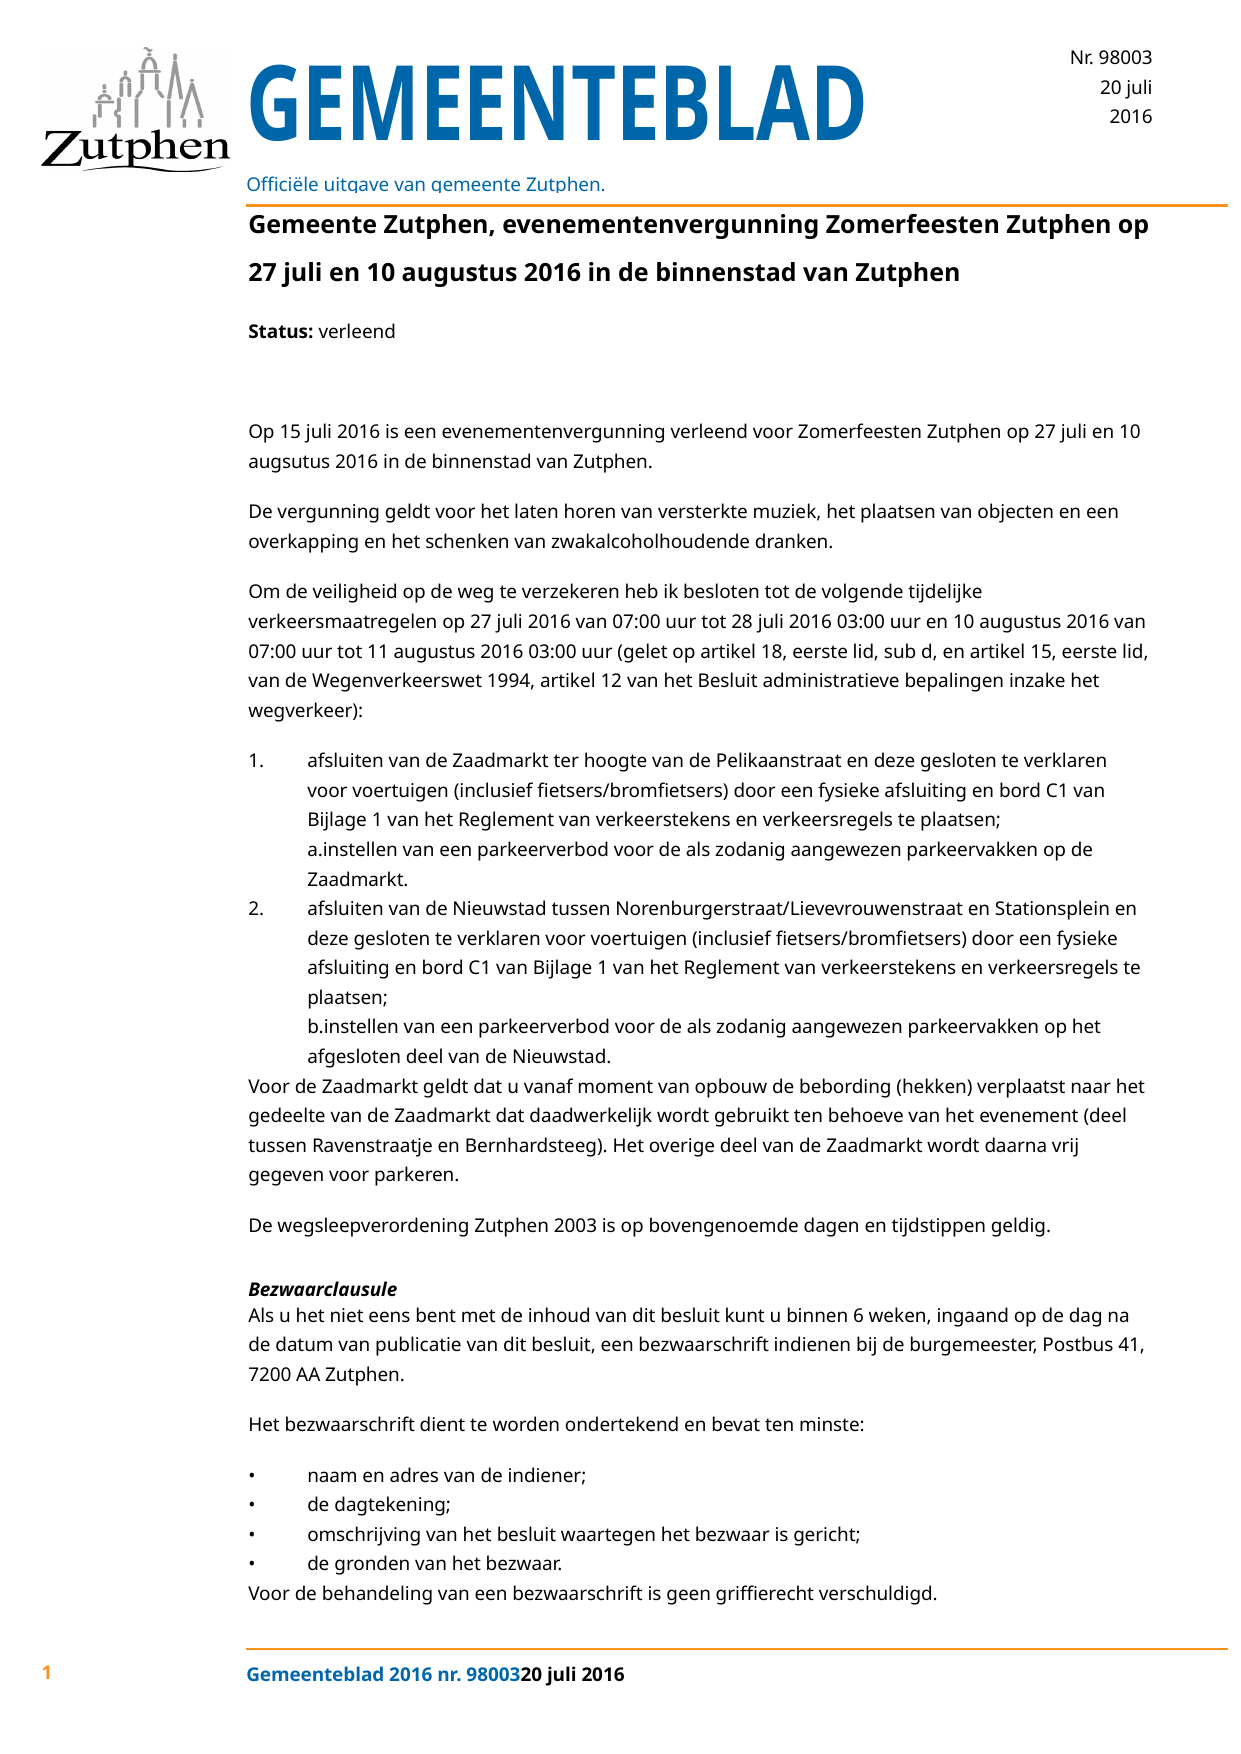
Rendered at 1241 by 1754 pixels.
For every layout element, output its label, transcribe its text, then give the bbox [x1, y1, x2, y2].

list de dagtekening; [248, 1491, 1152, 1517]
text Het bezwaarschrift dient te worden ondertekend en bevat ten minste: [248, 1411, 1152, 1437]
text Bezwaarclausule [248, 1276, 1152, 1302]
text Als u het niet eens bent met de inhoud van dit besluit kunt u binnen 6 weken, ingaand op de dag na de datum van publicatie van dit besluit, een bezwaarschrift indienen bij de burgemeester, Postbus 41, 7200 AA Zutphen. [248, 1302, 1152, 1387]
list de gronden van het bezwaar. [248, 1551, 1152, 1576]
list b.instellen van een parkeerverbod voor de als zodanig aangewezen parkeervakken op het afgesloten deel van de Nieuwstad. [248, 1014, 1152, 1069]
text De wegsleepverordening Zutphen 2003 is op bovengenoemde dagen en tijdstippen geldig. [248, 1212, 1152, 1238]
list omschrijving van het besluit waartegen het bezwaar is gericht; [248, 1521, 1152, 1547]
picture [41, 47, 231, 172]
text Op 15 juli 2016 is een evenementenvergunning verleend voor Zomerfeesten Zutphen op 27 juli en 10 augsutus 2016 in de binnenstad van Zutphen. [248, 419, 1152, 474]
text Voor de Zaadmarkt geldt dat u vanaf moment van opbouw de bebording (hekken) verplaatst naar het gedeelte van de Zaadmarkt dat daadwerkelijk wordt gebruikt ten behoeve van het evenement (deel tussen Ravenstraatje en Bernhardsteeg). Het overige deel van de Zaadmarkt wordt daarna vrij gegeven voor parkeren. [248, 1073, 1152, 1187]
list afsluiten van de Nieuwstad tussen Norenburgerstraat/Lievevrouwenstraat en Stationsplein en deze gesloten te verklaren voor voertuigen (inclusief fietsers/bromfietsers) door een fysieke afsluiting en bord C1 van Bijlage 1 van het Reglement van verkeerstekens en verkeersregels te plaatsen; [248, 895, 1152, 1010]
text De vergunning geldt voor het laten horen van versterkte muziek, het plaatsen van objecten en een overkapping en het schenken van zwakalcoholhoudende dranken. [248, 499, 1152, 554]
text Gemeente Zutphen, evenementenvergunning Zomerfeesten Zutphen op 27 juli en 10 augustus 2016 in de binnenstad van Zutphen [248, 207, 1152, 288]
list naam en adres van de indiener; [248, 1462, 1152, 1487]
list a.instellen van een parkeerverbod voor de als zodanig aangewezen parkeervakken op de Zaadmarkt. [248, 836, 1152, 892]
text Status: verleend [248, 318, 1152, 344]
list afsluiten van de Zaadmarkt ter hoogte van de Pelikaanstraat en deze gesloten te verklaren voor voertuigen (inclusief fietsers/bromfietsers) door een fysieke afsluiting en bord C1 van Bijlage 1 van het Reglement van verkeerstekens en verkeersregels te plaatsen; [248, 747, 1152, 832]
text Voor de behandeling van een bezwaarschrift is geen griffierecht verschuldigd. [248, 1580, 1152, 1606]
text Om de veiligheid op de weg te verzekeren heb ik besloten tot de volgende tijdelijke verkeersmaatregelen op 27 juli 2016 van 07:00 uur tot 28 juli 2016 03:00 uur en 10 augustus 2016 van 07:00 uur tot 11 augustus 2016 03:00 uur (gelet op artikel 18, eerste lid, sub d, en artikel 15, eerste lid, van de Wegenverkeerswet 1994, artikel 12 van het Besluit administratieve bepalingen inzake het wegverkeer): [248, 579, 1152, 723]
